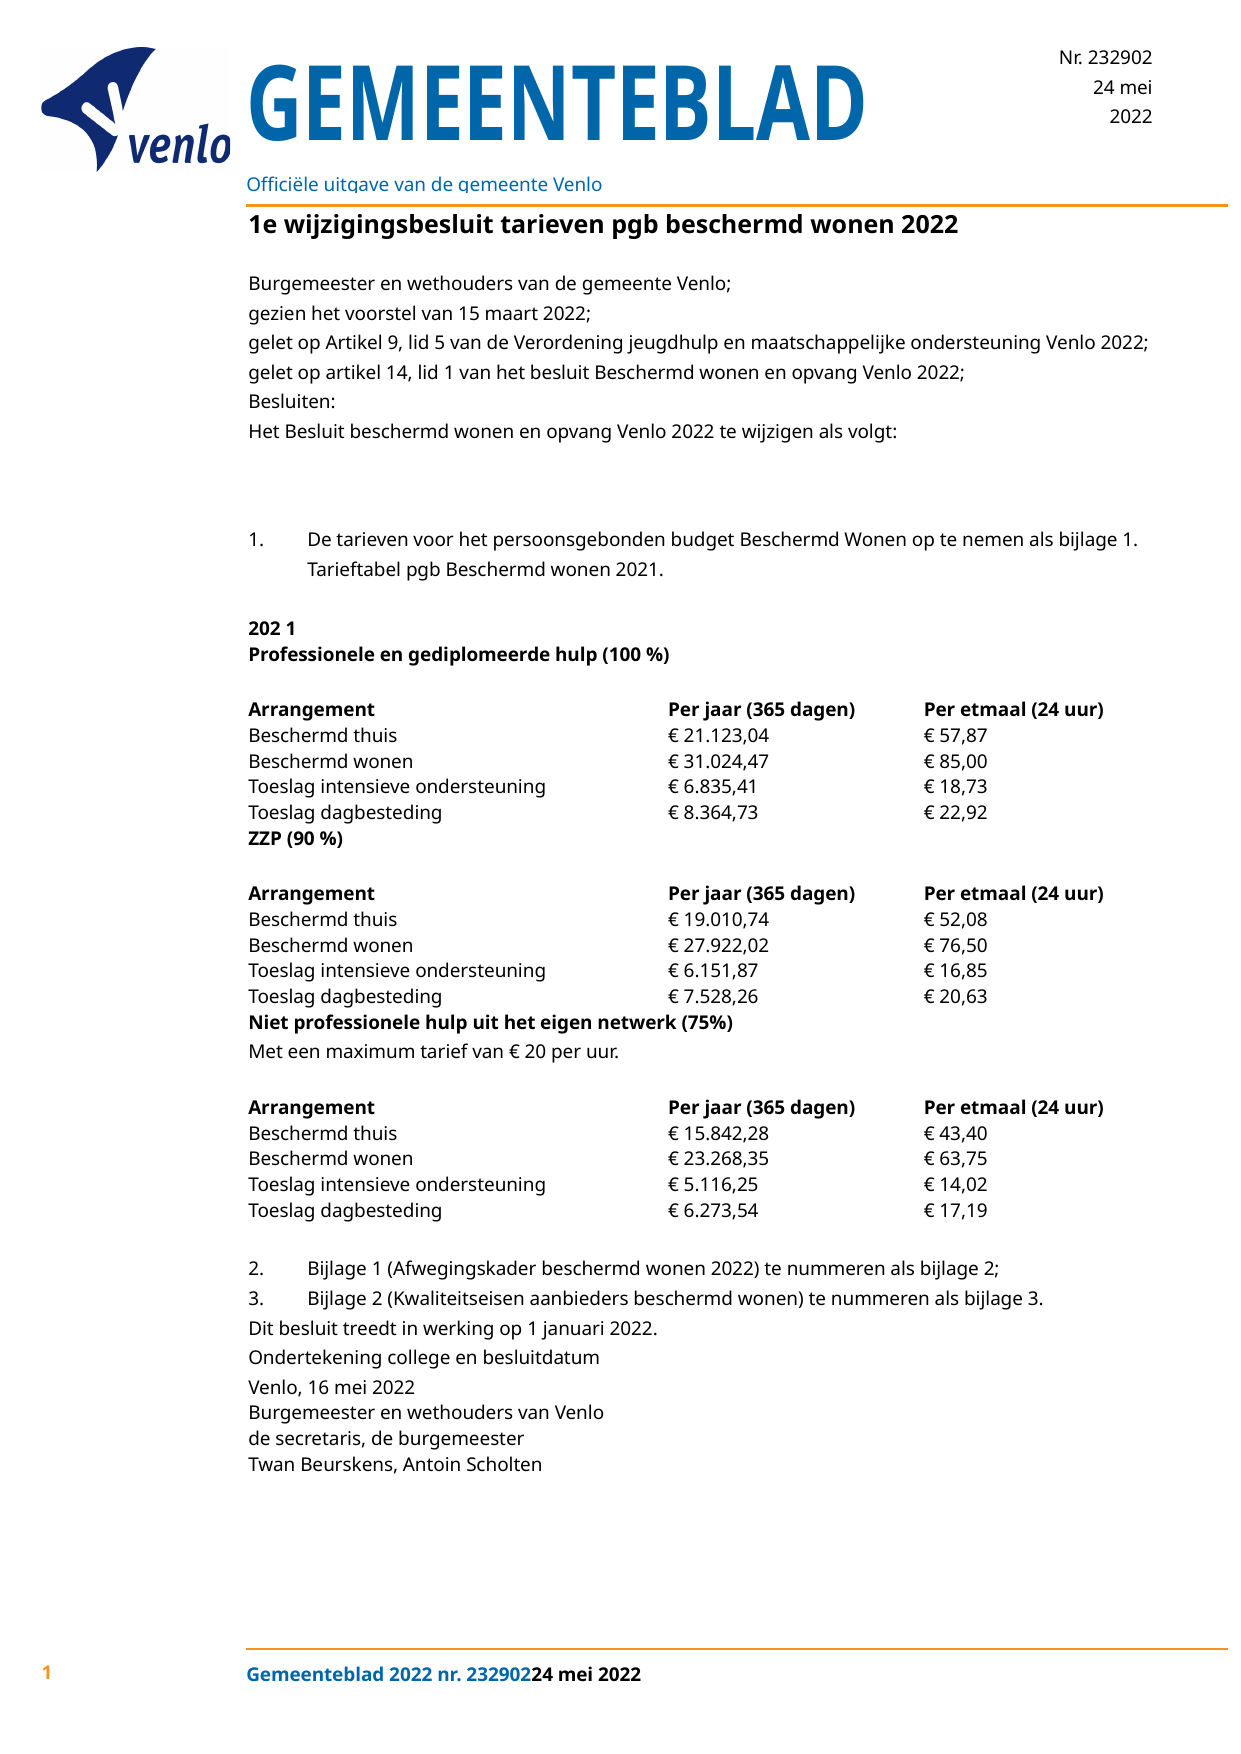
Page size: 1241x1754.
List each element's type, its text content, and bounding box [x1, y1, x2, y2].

table_cell € 7.528,26 [668, 984, 923, 1009]
list Bijlage 2 (Kwaliteitseisen aanbieders beschermd wonen) te nummeren als bijlage 3. [248, 1285, 1152, 1311]
text Burgemeester en wethouders van de gemeente Venlo; [248, 270, 1152, 296]
text de secretaris, de burgemeester [248, 1425, 1152, 1451]
table_cell Professionele en gediplomeerde hulp (100 %) [248, 641, 1152, 697]
text Het Besluit beschermd wonen en opvang Venlo 2022 te wijzigen als volgt: [248, 418, 1152, 444]
table_cell € 19.010,74 [668, 906, 923, 932]
table_cell € 5.116,25 [668, 1171, 923, 1197]
table_cell € 85,00 [924, 748, 1152, 774]
table_cell Beschermd wonen [248, 932, 668, 958]
table_cell € 16,85 [924, 958, 1152, 983]
table_cell Toeslag intensieve ondersteuning [248, 774, 668, 799]
table_cell Per etmaal (24 uur) [924, 1094, 1152, 1120]
table_cell Beschermd wonen [248, 748, 668, 774]
table_cell € 76,50 [924, 932, 1152, 958]
table_cell € 20,63 [924, 984, 1152, 1009]
table_cell Toeslag dagbesteding [248, 984, 668, 1009]
table_cell Beschermd wonen [248, 1146, 668, 1171]
table_cell Toeslag dagbesteding [248, 800, 668, 825]
table_cell Per etmaal (24 uur) [924, 881, 1152, 906]
text Venlo, 16 mei 2022 [248, 1374, 1152, 1399]
table_cell Arrangement [248, 1094, 668, 1120]
table_cell € 23.268,35 [668, 1146, 923, 1171]
table_cell € 8.364,73 [668, 800, 923, 825]
list Bijlage 1 (Afwegingskader beschermd wonen 2022) te nummeren als bijlage 2; [248, 1256, 1152, 1281]
text Besluiten: [248, 389, 1152, 414]
text gelet op artikel 14, lid 1 van het besluit Beschermd wonen en opvang Venlo 2022; [248, 359, 1152, 385]
table_header 202 1 [248, 616, 1152, 641]
table_cell ZZP (90 %) [248, 825, 1152, 881]
list De tarieven voor het persoonsgebonden budget Beschermd Wonen op te nemen als bijlage 1. Tarieftabel pgb Beschermd wonen 2021. [248, 527, 1152, 582]
table_cell € 6.151,87 [668, 958, 923, 983]
text Twan Beurskens, Antoin Scholten [248, 1451, 1152, 1477]
table_cell Beschermd thuis [248, 1120, 668, 1146]
text Burgemeester en wethouders van Venlo [248, 1399, 1152, 1425]
table_cell Per jaar (365 dagen) [668, 697, 923, 722]
table_cell Niet professionele hulp uit het eigen netwerk (75%) Met een maximum tarief van € 20 per uur. [248, 1009, 1152, 1094]
table_cell Per jaar (365 dagen) [668, 881, 923, 906]
table_cell € 6.273,54 [668, 1197, 923, 1223]
table_cell Beschermd thuis [248, 906, 668, 932]
table_cell Toeslag dagbesteding [248, 1197, 668, 1223]
table_cell € 52,08 [924, 906, 1152, 932]
table_cell € 57,87 [924, 722, 1152, 748]
text Ondertekening college en besluitdatum [248, 1344, 1152, 1370]
table_cell Arrangement [248, 881, 668, 906]
text Dit besluit treedt in werking op 1 januari 2022. [248, 1315, 1152, 1340]
table_cell € 15.842,28 [668, 1120, 923, 1146]
table_cell € 31.024,47 [668, 748, 923, 774]
table_cell € 22,92 [924, 800, 1152, 825]
table_cell Arrangement [248, 697, 668, 722]
table_cell € 63,75 [924, 1146, 1152, 1171]
table_cell € 14,02 [924, 1171, 1152, 1197]
table_cell Per etmaal (24 uur) [924, 697, 1152, 722]
table_cell Beschermd thuis [248, 722, 668, 748]
table_cell € 6.835,41 [668, 774, 923, 799]
table_cell € 21.123,04 [668, 722, 923, 748]
table_cell Toeslag intensieve ondersteuning [248, 1171, 668, 1197]
table_cell € 43,40 [924, 1120, 1152, 1146]
table_cell Per jaar (365 dagen) [668, 1094, 923, 1120]
table_cell € 17,19 [924, 1197, 1152, 1223]
table_cell € 27.922,02 [668, 932, 923, 958]
text gelet op Artikel 9, lid 5 van de Verordening jeugdhulp en maatschappelijke ondersteuning Venlo 2022; [248, 329, 1152, 355]
table_cell € 18,73 [924, 774, 1152, 799]
picture [41, 47, 231, 172]
table_cell Toeslag intensieve ondersteuning [248, 958, 668, 983]
text 1e wijzigingsbesluit tarieven pgb beschermd wonen 2022 [248, 207, 1152, 241]
text gezien het voorstel van 15 maart 2022; [248, 300, 1152, 326]
